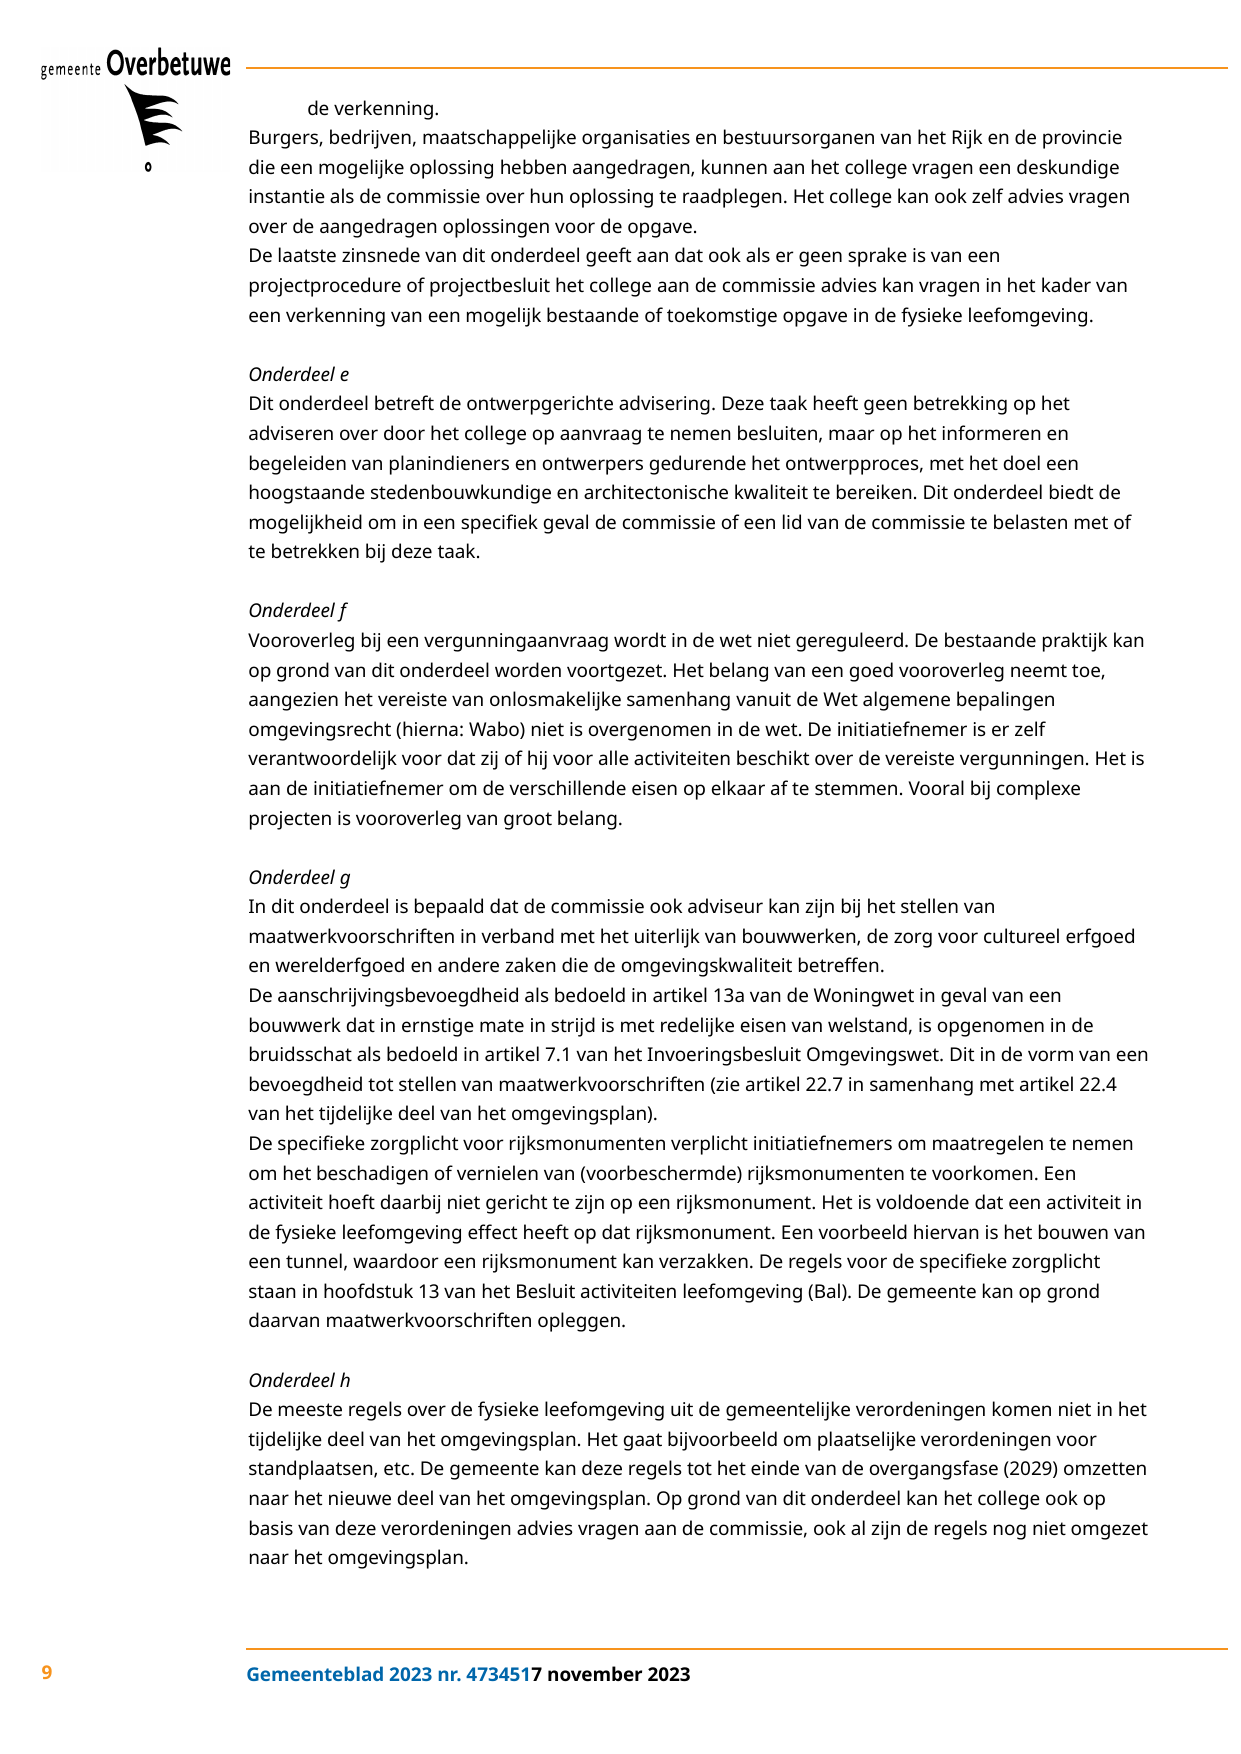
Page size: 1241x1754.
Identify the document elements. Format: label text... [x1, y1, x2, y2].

text Vooroverleg bij een vergunningaanvraag wordt in de wet niet gereguleerd. De bestaande praktijk kan op grond van dit onderdeel worden voortgezet. Het belang van een goed vooroverleg neemt toe, aangezien het vereiste van onlosmakelijke samenhang vanuit de Wet algemene bepalingen omgevingsrecht (hierna: Wabo) niet is overgenomen in de wet. De initiatiefnemer is er zelf verantwoordelijk voor dat zij of hij voor alle activiteiten beschikt over de vereiste vergunningen. Het is aan de initiatiefnemer om de verschillende eisen op elkaar af te stemmen. Vooral bij complexe projecten is vooroverleg van groot belang. [248, 627, 1152, 831]
picture [41, 47, 231, 172]
text De aanschrijvingsbevoegdheid als bedoeld in artikel 13a van de Woningwet in geval van een bouwwerk dat in ernstige mate in strijd is met redelijke eisen van welstand, is opgenomen in de bruidsschat als bedoeld in artikel 7.1 van het Invoeringsbesluit Omgevingswet. Dit in de vorm van een bevoegdheid tot stellen van maatwerkvoorschriften (zie artikel 22.7 in samenhang met artikel 22.4 van het tijdelijke deel van het omgevingsplan). [248, 982, 1152, 1126]
text De laatste zinsnede van dit onderdeel geeft aan dat ook als er geen sprake is van een projectprocedure of projectbesluit het college aan de commissie advies kan vragen in het kader van een verkenning van een mogelijk bestaande of toekomstige opgave in de fysieke leefomgeving. [248, 243, 1152, 328]
text Burgers, bedrijven, maatschappelijke organisaties en bestuursorganen van het Rijk en de provincie die een mogelijke oplossing hebben aangedragen, kunnen aan het college vragen een deskundige instantie als de commissie over hun oplossing te raadplegen. Het college kan ook zelf advies vragen over de aangedragen oplossingen voor de opgave. [248, 124, 1152, 239]
text Onderdeel g [248, 864, 1152, 890]
text De specifieke zorgplicht voor rijksmonumenten verplicht initiatiefnemers om maatregelen te nemen om het beschadigen of vernielen van (voorbeschermde) rijksmonumenten te voorkomen. Een activiteit hoeft daarbij niet gericht te zijn op een rijksmonument. Het is voldoende dat een activiteit in de fysieke leefomgeving effect heeft op dat rijksmonument. Een voorbeeld hiervan is het bouwen van een tunnel, waardoor een rijksmonument kan verzakken. De regels voor de specifieke zorgplicht staan in hoofdstuk 13 van het Besluit activiteiten leefomgeving (Bal). De gemeente kan op grond daarvan maatwerkvoorschriften opleggen. [248, 1130, 1152, 1333]
text Onderdeel f [248, 598, 1152, 623]
list de verkenning. [248, 95, 1152, 121]
text In dit onderdeel is bepaald dat de commissie ook adviseur kan zijn bij het stellen van maatwerkvoorschriften in verband met het uiterlijk van bouwwerken, de zorg voor cultureel erfgoed en werelderfgoed en andere zaken die de omgevingskwaliteit betreffen. [248, 893, 1152, 978]
text Onderdeel e [248, 361, 1152, 387]
text Dit onderdeel betreft de ontwerpgerichte advisering. Deze taak heeft geen betrekking op het adviseren over door het college op aanvraag te nemen besluiten, maar op het informeren en begeleiden van planindieners en ontwerpers gedurende het ontwerpproces, met het doel een hoogstaande stedenbouwkundige en architectonische kwaliteit te bereiken. Dit onderdeel biedt de mogelijkheid om in een specifiek geval de commissie of een lid van de commissie te belasten met of te betrekken bij deze taak. [248, 391, 1152, 564]
text Onderdeel h [248, 1367, 1152, 1393]
text De meeste regels over de fysieke leefomgeving uit de gemeentelijke verordeningen komen niet in het tijdelijke deel van het omgevingsplan. Het gaat bijvoorbeeld om plaatselijke verordeningen voor standplaatsen, etc. De gemeente kan deze regels tot het einde van de overgangsfase (2029) omzetten naar het nieuwe deel van het omgevingsplan. Op grond van dit onderdeel kan het college ook op basis van deze verordeningen advies vragen aan de commissie, ook al zijn de regels nog niet omgezet naar het omgevingsplan. [248, 1396, 1152, 1570]
